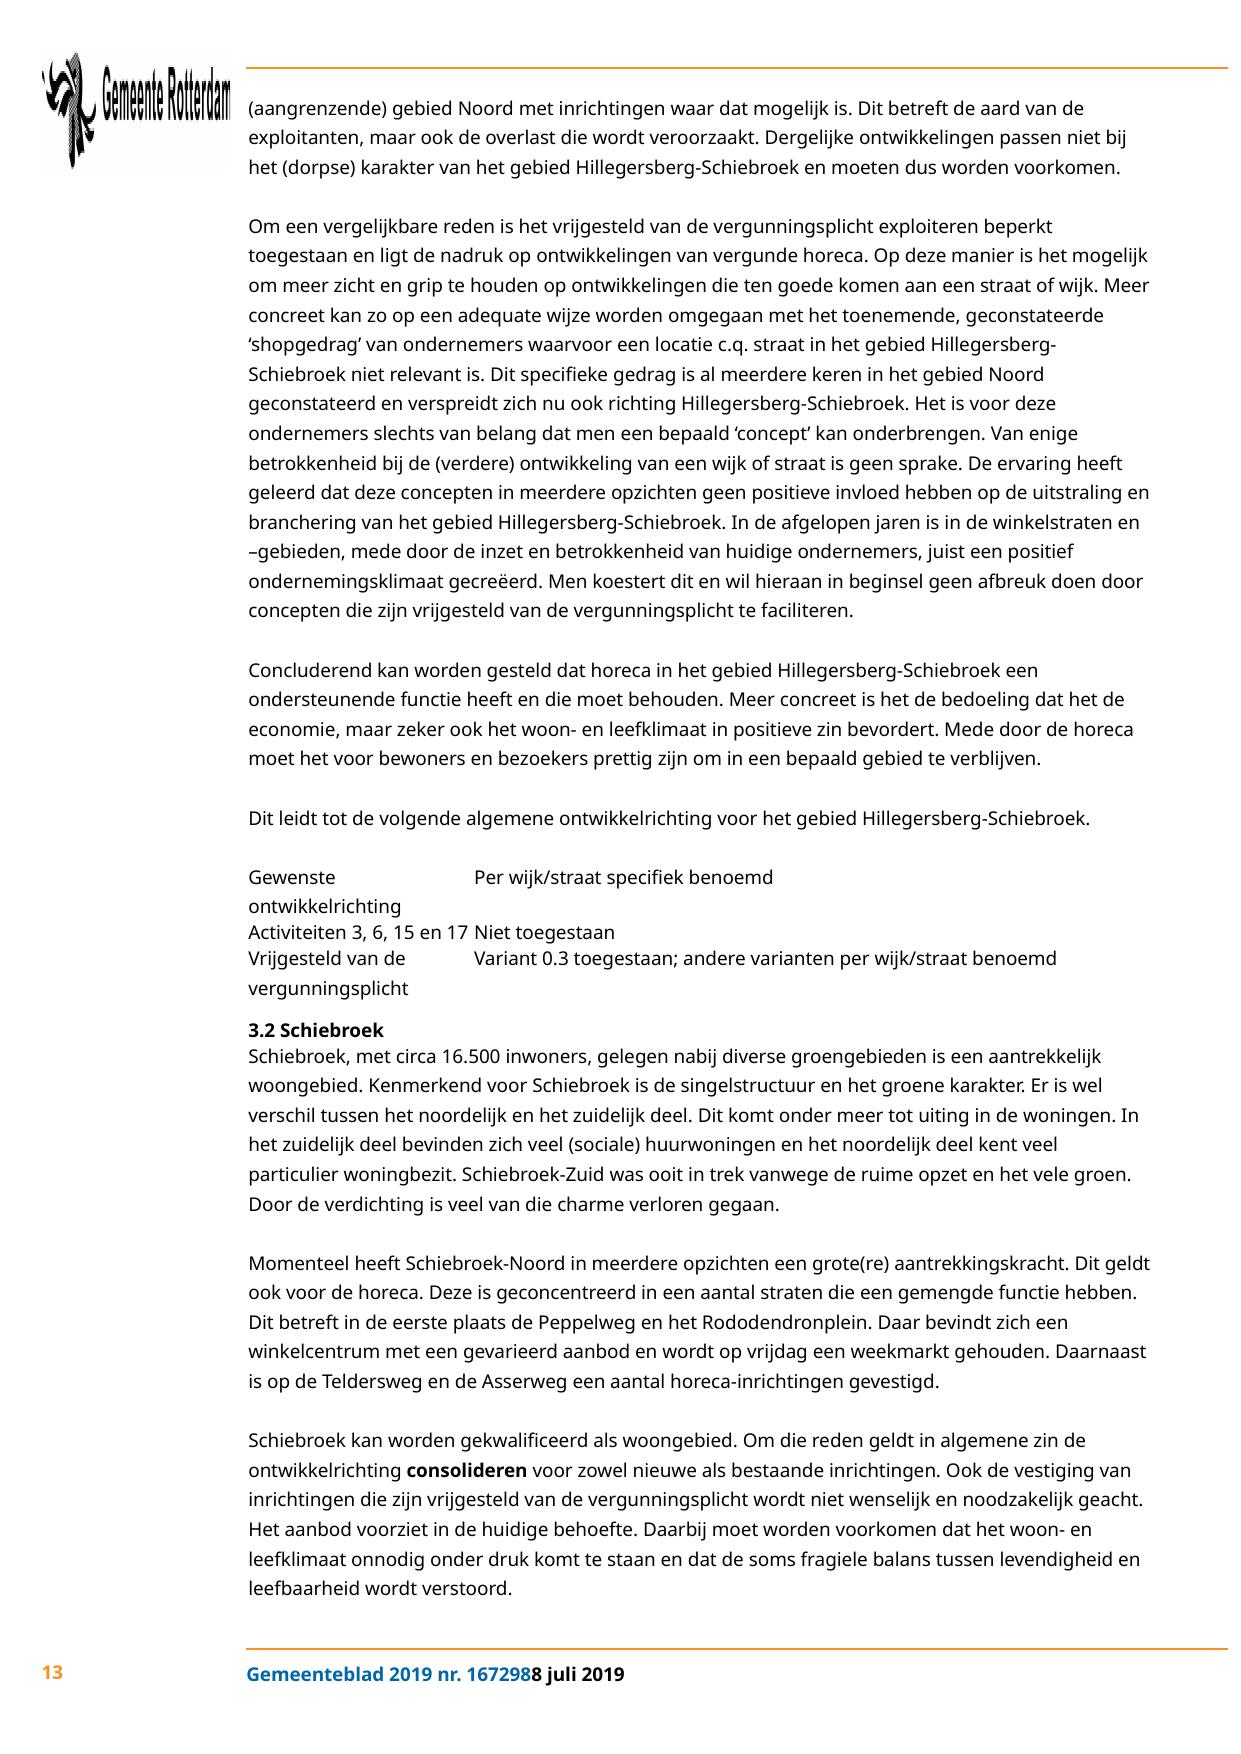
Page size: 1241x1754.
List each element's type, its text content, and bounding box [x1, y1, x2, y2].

table_cell Variant 0.3 toegestaan; andere varianten per wijk/straat benoemd [474, 945, 1152, 1000]
table_header Gewenste ontwikkelrichting [248, 864, 474, 919]
text (aangrenzende) gebied Noord met inrichtingen waar dat mogelijk is. Dit betreft de aard van de exploitanten, maar ook de overlast die wordt veroorzaakt. Dergelijke ontwikkelingen passen niet bij het (dorpse) karakter van het gebied Hillegersberg-Schiebroek en moeten dus worden voorkomen. [248, 95, 1152, 180]
table_header Per wijk/straat specifiek benoemd [474, 864, 1152, 919]
text Schiebroek kan worden gekwalificeerd als woongebied. Om die reden geldt in algemene zin de ontwikkelrichting consolideren voor zowel nieuwe als bestaande inrichtingen. Ook de vestiging van inrichtingen die zijn vrijgesteld van de vergunningsplicht wordt niet wenselijk en noodzakelijk geacht. Het aanbod voorziet in de huidige behoefte. Daarbij moet worden voorkomen dat het woon- en leefklimaat onnodig onder druk komt te staan en dat de soms fragiele balans tussen levendigheid en leefbaarheid wordt verstoord. [248, 1427, 1152, 1601]
table_cell Vrijgesteld van de vergunningsplicht [248, 945, 474, 1000]
text Om een vergelijkbare reden is het vrijgesteld van de vergunningsplicht exploiteren beperkt toegestaan en ligt de nadruk op ontwikkelingen van vergunde horeca. Op deze manier is het mogelijk om meer zicht en grip te houden op ontwikkelingen die ten goede komen aan een straat of wijk. Meer concreet kan zo op een adequate wijze worden omgegaan met het toenemende, geconstateerde ‘shopgedrag’ van ondernemers waarvoor een locatie c.q. straat in het gebied Hillegersberg-Schiebroek niet relevant is. Dit specifieke gedrag is al meerdere keren in het gebied Noord geconstateerd en verspreidt zich nu ook richting Hillegersberg-Schiebroek. Het is voor deze ondernemers slechts van belang dat men een bepaald ‘concept’ kan onderbrengen. Van enige betrokkenheid bij de (verdere) ontwikkeling van een wijk of straat is geen sprake. De ervaring heeft geleerd dat deze concepten in meerdere opzichten geen positieve invloed hebben op de uitstraling en branchering van het gebied Hillegersberg-Schiebroek. In de afgelopen jaren is in de winkelstraten en –gebieden, mede door de inzet en betrokkenheid van huidige ondernemers, juist een positief ondernemingsklimaat gecreëerd. Men koestert dit en wil hieraan in beginsel geen afbreuk doen door concepten die zijn vrijgesteld van de vergunningsplicht te faciliteren. [248, 213, 1152, 623]
text Schiebroek, met circa 16.500 inwoners, gelegen nabij diverse groengebieden is een aantrekkelijk woongebied. Kenmerkend voor Schiebroek is de singelstructuur en het groene karakter. Er is wel verschil tussen het noordelijk en het zuidelijk deel. Dit komt onder meer tot uiting in de woningen. In het zuidelijk deel bevinden zich veel (sociale) huurwoningen en het noordelijk deel kent veel particulier woningbezit. Schiebroek-Zuid was ooit in trek vanwege de ruime opzet en het vele groen. Door de verdichting is veel van die charme verloren gegaan. [248, 1043, 1152, 1217]
table_cell Activiteiten 3, 6, 15 en 17 [248, 919, 474, 945]
picture [41, 47, 231, 172]
text Momenteel heeft Schiebroek-Noord in meerdere opzichten een grote(re) aantrekkingskracht. Dit geldt ook voor de horeca. Deze is geconcentreerd in een aantal straten die een gemengde functie hebben. Dit betreft in de eerste plaats de Peppelweg en het Rododendronplein. Daar bevindt zich een winkelcentrum met een gevarieerd aanbod en wordt op vrijdag een weekmarkt gehouden. Daarnaast is op de Teldersweg en de Asserweg een aantal horeca-inrichtingen gevestigd. [248, 1250, 1152, 1394]
text Concluderend kan worden gesteld dat horeca in het gebied Hillegersberg-Schiebroek een ondersteunende functie heeft en die moet behouden. Meer concreet is het de bedoeling dat het de economie, maar zeker ook het woon- en leefklimaat in positieve zin bevordert. Mede door de horeca moet het voor bewoners en bezoekers prettig zijn om in een bepaald gebied te verblijven. [248, 657, 1152, 771]
text Dit leidt tot de volgende algemene ontwikkelrichting voor het gebied Hillegersberg-Schiebroek. [248, 805, 1152, 831]
table_cell Niet toegestaan [474, 919, 1152, 945]
text 3.2 Schiebroek [248, 1017, 1152, 1043]
